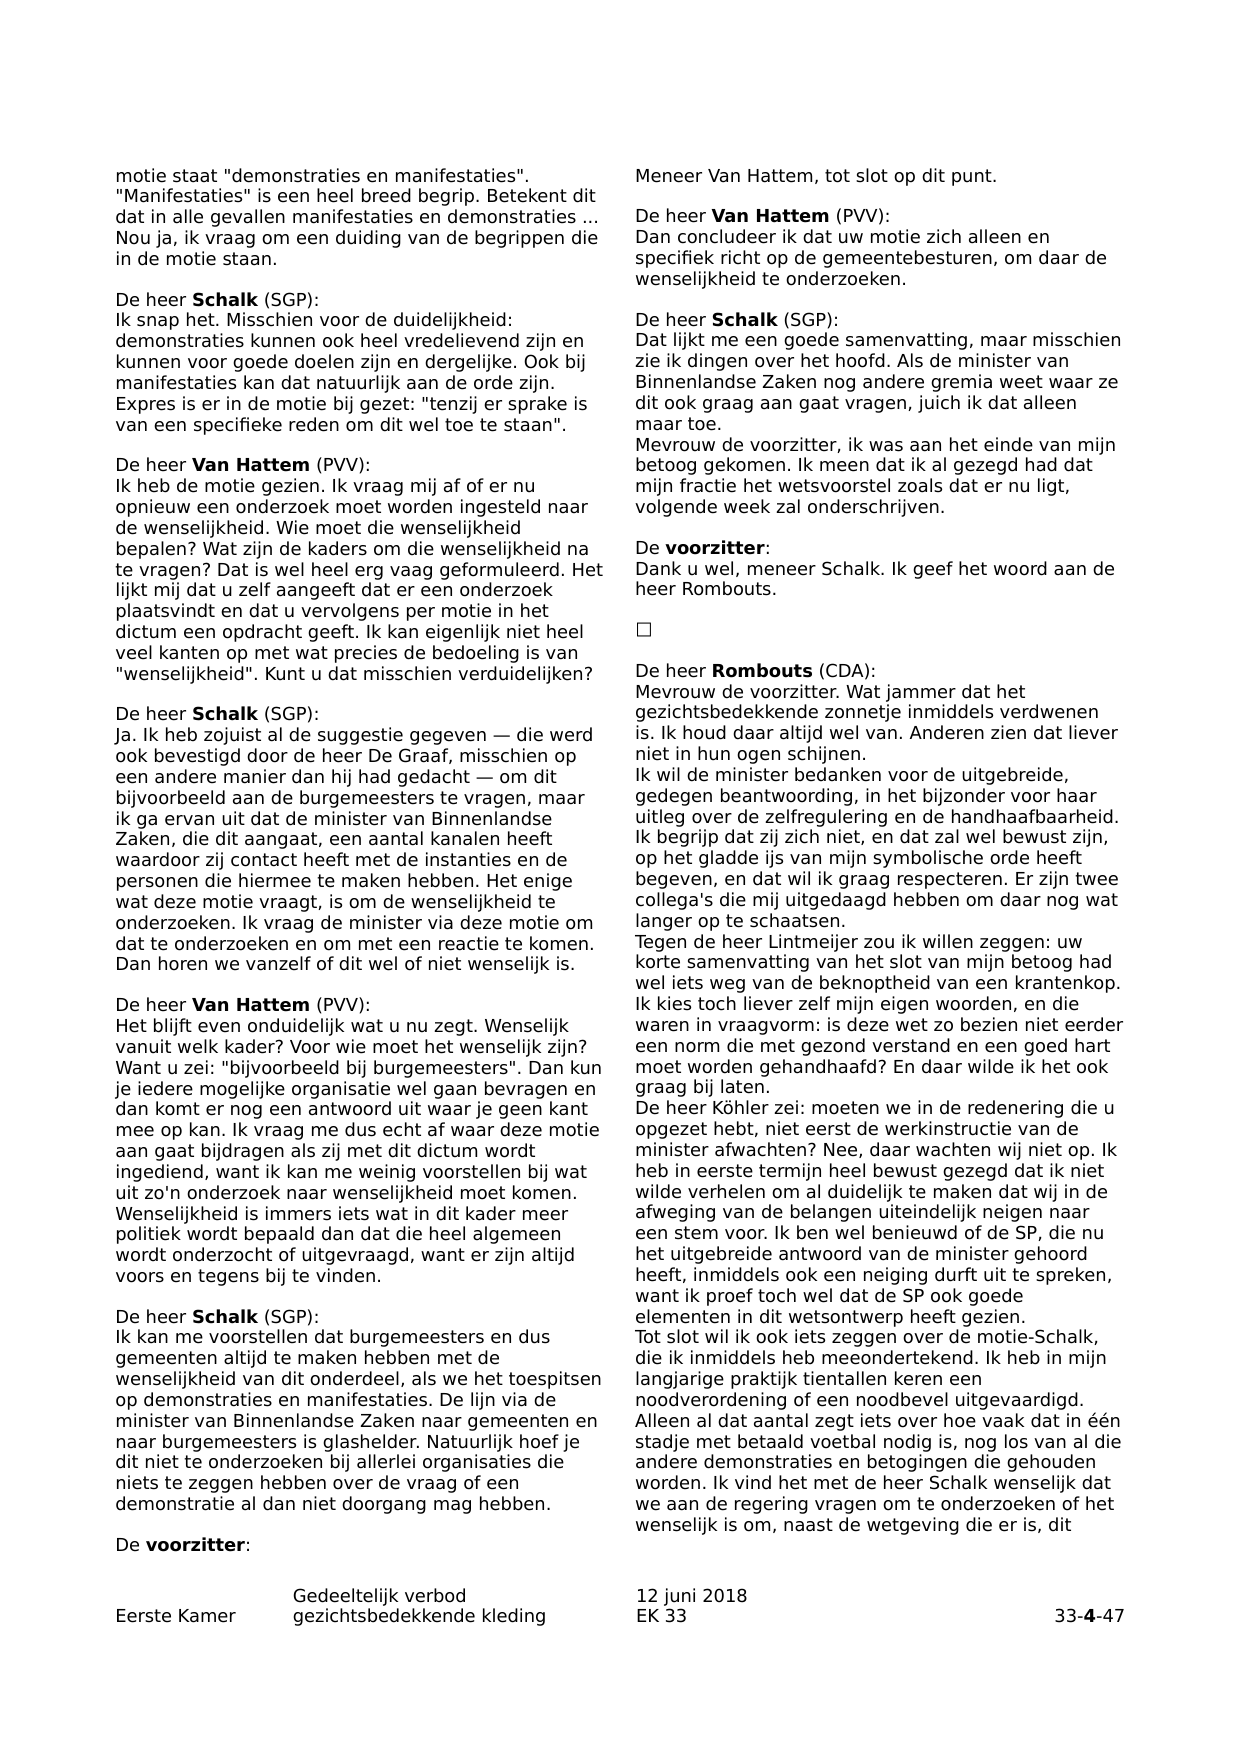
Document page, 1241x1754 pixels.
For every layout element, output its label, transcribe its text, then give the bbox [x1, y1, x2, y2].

text De voorzitter: [635, 538, 1125, 558]
text Meneer Van Hattem, tot slot op dit punt. [635, 165, 1125, 186]
text Het blijft even onduidelijk wat u nu zegt. Wenselijk vanuit welk kader? Voor wie moet het wenselijk zijn? Want u zei: "bijvoorbeeld bij burgemeesters". Dan kun je iedere mogelijke organisatie wel gaan bevragen en dan komt er nog een antwoord uit waar je geen kant mee op kan. Ik vraag me dus echt af waar deze motie aan gaat bijdragen als zij met dit dictum wordt ingediend, want ik kan me weinig voorstellen bij wat uit zo'n onderzoek naar wenselijkheid moet komen. Wenselijkheid is immers iets wat in dit kader meer politiek wordt bepaald dan dat die heel algemeen wordt onderzocht of uitgevraagd, want er zijn altijd voors en tegens bij te vinden. [115, 1016, 605, 1287]
text Mevrouw de voorzitter. Wat jammer dat het gezichtsbedekkende zonnetje inmiddels verdwenen is. Ik houd daar altijd wel van. Anderen zien dat liever niet in hun ogen schijnen. [635, 681, 1125, 765]
text Dan concludeer ik dat uw motie zich alleen en specifiek richt op de gemeentebesturen, om daar de wenselijkheid te onderzoeken. [635, 227, 1125, 289]
text De heer Van Hattem (PVV): [115, 455, 605, 476]
text De voorzitter: [115, 1535, 605, 1556]
text De heer Schalk (SGP): [115, 704, 605, 725]
text De heer Schalk (SGP): [115, 289, 605, 310]
text Mevrouw de voorzitter, ik was aan het einde van mijn betoog gekomen. Ik meen dat ik al gezegd had dat mijn fractie het wetsvoorstel zoals dat er nu ligt, volgende week zal onderschrijven. [635, 434, 1125, 518]
text ⬜ [635, 620, 1125, 641]
text Ik kan me voorstellen dat burgemeesters en dus gemeenten altijd te maken hebben met de wenselijkheid van dit onderdeel, als we het toespitsen op demonstraties en manifestaties. De lijn via de minister van Binnenlandse Zaken naar gemeenten en naar burgemeesters is glashelder. Natuurlijk hoef je dit niet te onderzoeken bij allerlei organisaties die niets te zeggen hebben over de vraag of een demonstratie al dan niet doorgang mag hebben. [115, 1327, 605, 1515]
text De heer Schalk (SGP): [635, 309, 1125, 330]
text De heer Rombouts (CDA): [635, 661, 1125, 681]
text Ik wil de minister bedanken voor de uitgebreide, gedegen beantwoording, in het bijzonder voor haar uitleg over de zelfregulering en de handhaafbaarheid. Ik begrijp dat zij zich niet, en dat zal wel bewust zijn, op het gladde ijs van mijn symbolische orde heeft begeven, en dat wil ik graag respecteren. Er zijn twee collega's die mij uitgedaagd hebben om daar nog wat langer op te schaatsen. [635, 765, 1125, 931]
text Dat lijkt me een goede samenvatting, maar misschien zie ik dingen over het hoofd. Als de minister van Binnenlandse Zaken nog andere gremia weet waar ze dit ook graag aan gaat vragen, juich ik dat alleen maar toe. [635, 330, 1125, 434]
text Ik heb de motie gezien. Ik vraag mij af of er nu opnieuw een onderzoek moet worden ingesteld naar de wenselijkheid. Wie moet die wenselijkheid bepalen? Wat zijn de kaders om die wenselijkheid na te vragen? Dat is wel heel erg vaag geformuleerd. Het lijkt mij dat u zelf aangeeft dat er een onderzoek plaatsvindt en dat u vervolgens per motie in het dictum een opdracht geeft. Ik kan eigenlijk niet heel veel kanten op met wat precies de bedoeling is van "wenselijkheid". Kunt u dat misschien verduidelijken? [115, 476, 605, 684]
text Ja. Ik heb zojuist al de suggestie gegeven — die werd ook bevestigd door de heer De Graaf, misschien op een andere manier dan hij had gedacht — om dit bijvoorbeeld aan de burgemeesters te vragen, maar ik ga ervan uit dat de minister van Binnenlandse Zaken, die dit aangaat, een aantal kanalen heeft waardoor zij contact heeft met de instanties en de personen die hiermee te maken hebben. Het enige wat deze motie vraagt, is om de wenselijkheid te onderzoeken. Ik vraag de minister via deze motie om dat te onderzoeken en om met een reactie te komen. Dan horen we vanzelf of dit wel of niet wenselijk is. [115, 725, 605, 975]
text De heer Schalk (SGP): [115, 1307, 605, 1327]
text Tegen de heer Lintmeijer zou ik willen zeggen: uw korte samenvatting van het slot van mijn betoog had wel iets weg van de beknoptheid van een krantenkop. Ik kies toch liever zelf mijn eigen woorden, en die waren in vraagvorm: is deze wet zo bezien niet eerder een norm die met gezond verstand en een goed hart moet worden gehandhaafd? En daar wilde ik het ook graag bij laten. [635, 931, 1125, 1098]
text De heer Van Hattem (PVV): [635, 206, 1125, 227]
text Ik snap het. Misschien voor de duidelijkheid: demonstraties kunnen ook heel vredelievend zijn en kunnen voor goede doelen zijn en dergelijke. Ook bij manifestaties kan dat natuurlijk aan de orde zijn. Expres is er in de motie bij gezet: "tenzij er sprake is van een specifieke reden om dit wel toe te staan". [115, 310, 605, 435]
text De heer Van Hattem (PVV): [115, 995, 605, 1016]
text Dank u wel, meneer Schalk. Ik geef het woord aan de heer Rombouts. [635, 558, 1125, 600]
text motie staat "demonstraties en manifestaties". "Manifestaties" is een heel breed begrip. Betekent dit dat in alle gevallen manifestaties en demonstraties ... Nou ja, ik vraag om een duiding van de begrippen die in de motie staan. [115, 165, 605, 269]
text De heer Köhler zei: moeten we in de redenering die u opgezet hebt, niet eerst de werkinstructie van de minister afwachten? Nee, daar wachten wij niet op. Ik heb in eerste termijn heel bewust gezegd dat ik niet wilde verhelen om al duidelijk te maken dat wij in de afweging van de belangen uiteindelijk neigen naar een stem voor. Ik ben wel benieuwd of de SP, die nu het uitgebreide antwoord van de minister gehoord heeft, inmiddels ook een neiging durft uit te spreken, want ik proef toch wel dat de SP ook goede elementen in dit wetsontwerp heeft gezien. [635, 1098, 1125, 1327]
text Tot slot wil ik ook iets zeggen over de motie-Schalk, die ik inmiddels heb meeondertekend. Ik heb in mijn langjarige praktijk tientallen keren een noodverordening of een noodbevel uitgevaardigd. Alleen al dat aantal zegt iets over hoe vaak dat in één stadje met betaald voetbal nodig is, nog los van al die andere demonstraties en betogingen die gehouden worden. Ik vind het met de heer Schalk wenselijk dat we aan de regering vragen om te onderzoeken of het wenselijk is om, naast de wetgeving die er is, dit [635, 1327, 1125, 1536]
